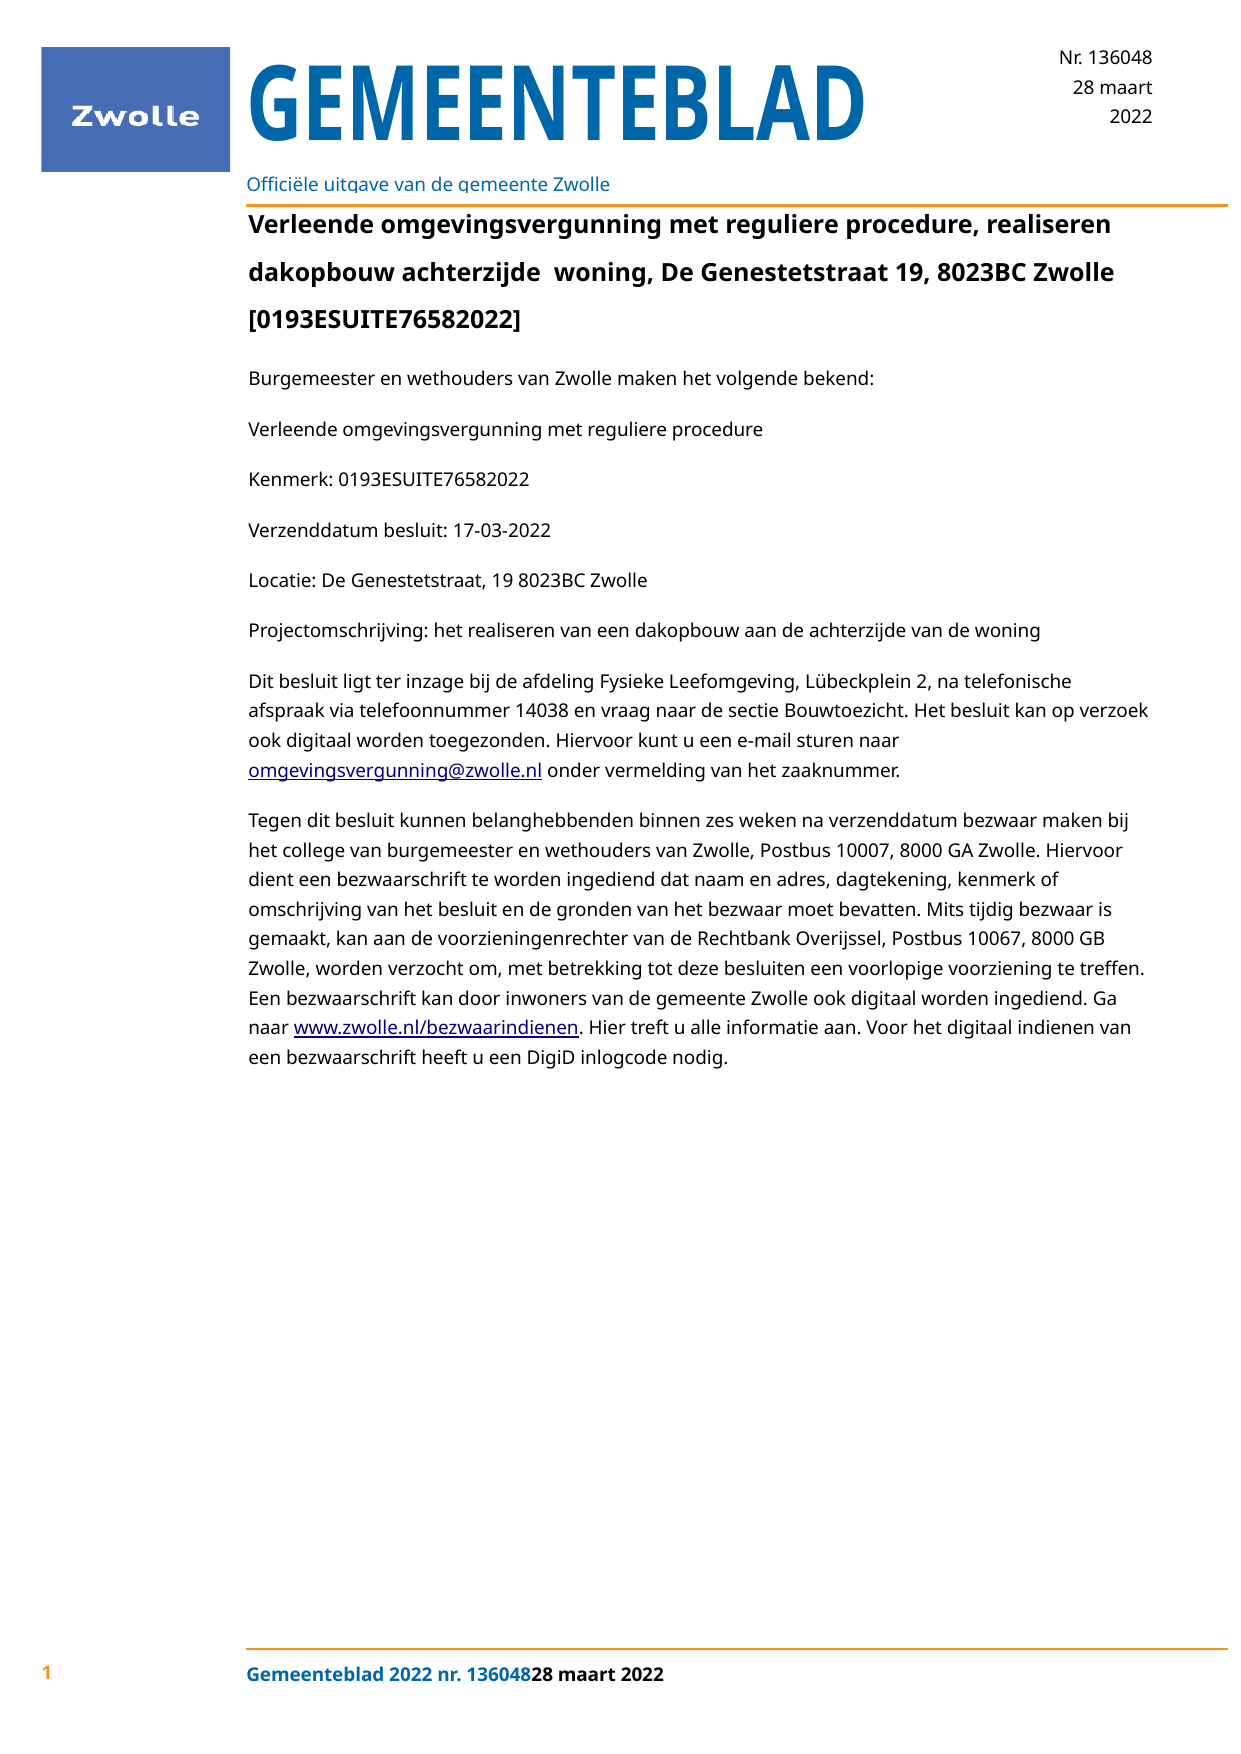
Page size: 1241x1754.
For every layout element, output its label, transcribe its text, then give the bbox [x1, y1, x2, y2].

picture [41, 47, 231, 172]
text Kenmerk: 0193ESUITE76582022 [248, 466, 1152, 492]
text Locatie: De Genestetstraat, 19 8023BC Zwolle [248, 567, 1152, 593]
text Verleende omgevingsvergunning met reguliere procedure, realiseren dakopbouw achterzijde woning, De Genestetstraat 19, 8023BC Zwolle [0193ESUITE76582022] [248, 207, 1152, 336]
text Verleende omgevingsvergunning met reguliere procedure [248, 416, 1152, 442]
text Verzenddatum besluit: 17-03-2022 [248, 517, 1152, 542]
text Tegen dit besluit kunnen belanghebbenden binnen zes weken na verzenddatum bezwaar maken bij het college van burgemeester en wethouders van Zwolle, Postbus 10007, 8000 GA Zwolle. Hiervoor dient een bezwaarschrift te worden ingediend dat naam en adres, dagtekening, kenmerk of omschrijving van het besluit en de gronden van het bezwaar moet bevatten. Mits tijdig bezwaar is gemaakt, kan aan de voorzieningenrechter van de Rechtbank Overijssel, Postbus 10067, 8000 GB Zwolle, worden verzocht om, met betrekking tot deze besluiten een voorlopige voorziening te treffen. Een bezwaarschrift kan door inwoners van de gemeente Zwolle ook digitaal worden ingediend. Ga naar www.zwolle.nl/bezwaarindienen. Hier treft u alle informatie aan. Voor het digitaal indienen van een bezwaarschrift heeft u een DigiD inlogcode nodig. [248, 807, 1152, 1069]
text Projectomschrijving: het realiseren van een dakopbouw aan de achterzijde van de woning [248, 618, 1152, 643]
text Burgemeester en wethouders van Zwolle maken het volgende bekend: [248, 366, 1152, 391]
text Dit besluit ligt ter inzage bij de afdeling Fysieke Leefomgeving, Lübeckplein 2, na telefonische afspraak via telefoonnummer 14038 en vraag naar de sectie Bouwtoezicht. Het besluit kan op verzoek ook digitaal worden toegezonden. Hiervoor kunt u een e-mail sturen naar omgevingsvergunning@zwolle.nl onder vermelding van het zaaknummer. [248, 668, 1152, 782]
